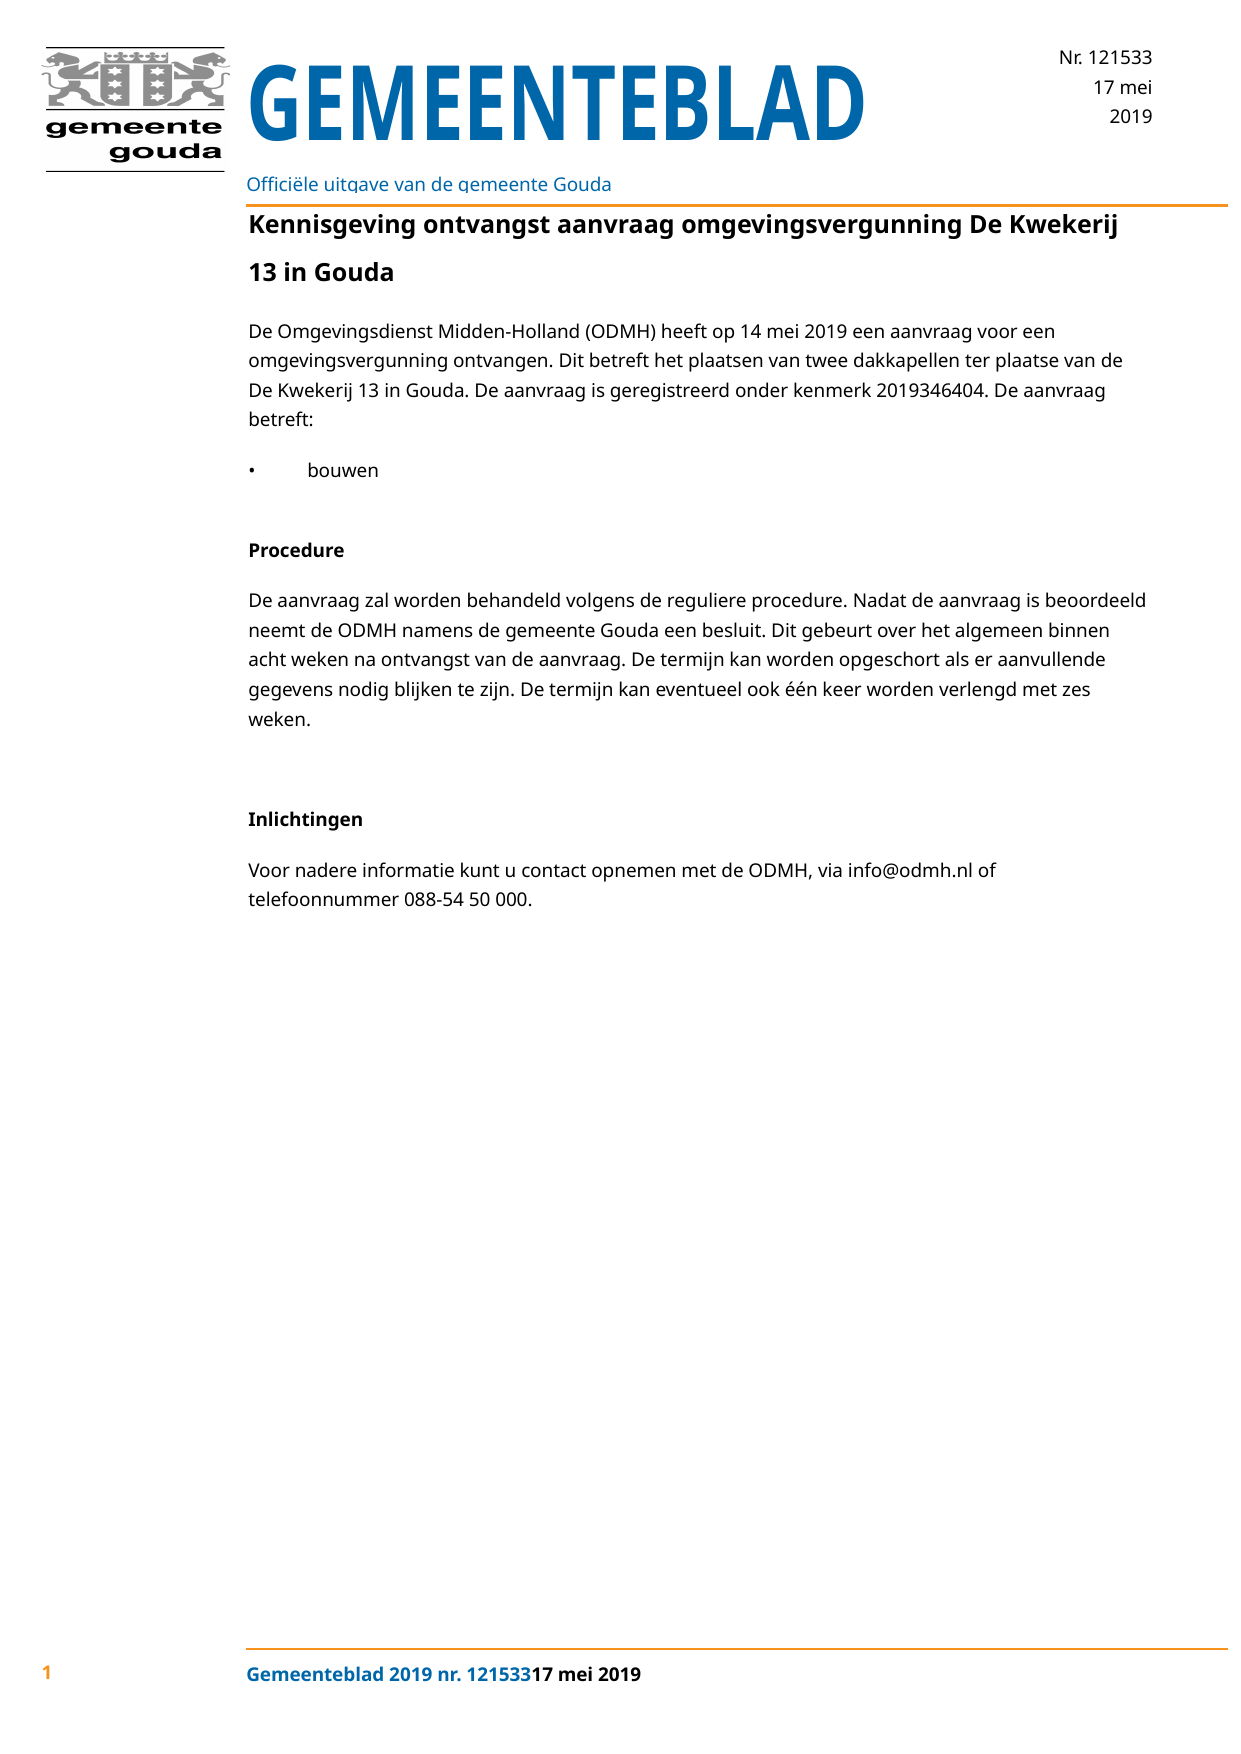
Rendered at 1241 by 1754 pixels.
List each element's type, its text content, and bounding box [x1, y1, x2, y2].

text Procedure [248, 537, 1152, 563]
text Kennisgeving ontvangst aanvraag omgevingsvergunning De Kwekerij 13 in Gouda [248, 207, 1152, 288]
list bouwen [248, 457, 1152, 483]
text Inlichtingen [248, 807, 1152, 832]
picture [41, 47, 231, 172]
text De aanvraag zal worden behandeld volgens de reguliere procedure. Nadat de aanvraag is beoordeeld neemt de ODMH namens de gemeente Gouda een besluit. Dit gebeurt over het algemeen binnen acht weken na ontvangst van de aanvraag. De termijn kan worden opgeschort als er aanvullende gegevens nodig blijken te zijn. De termijn kan eventueel ook één keer worden verlengd met zes weken. [248, 587, 1152, 732]
text Voor nadere informatie kunt u contact opnemen met de ODMH, via info@odmh.nl of telefoonnummer 088-54 50 000. [248, 857, 1152, 912]
text De Omgevingsdienst Midden-Holland (ODMH) heeft op 14 mei 2019 een aanvraag voor een omgevingsvergunning ontvangen. Dit betreft het plaatsen van twee dakkapellen ter plaatse van de De Kwekerij 13 in Gouda. De aanvraag is geregistreerd onder kenmerk 2019346404. De aanvraag betreft: [248, 318, 1152, 432]
